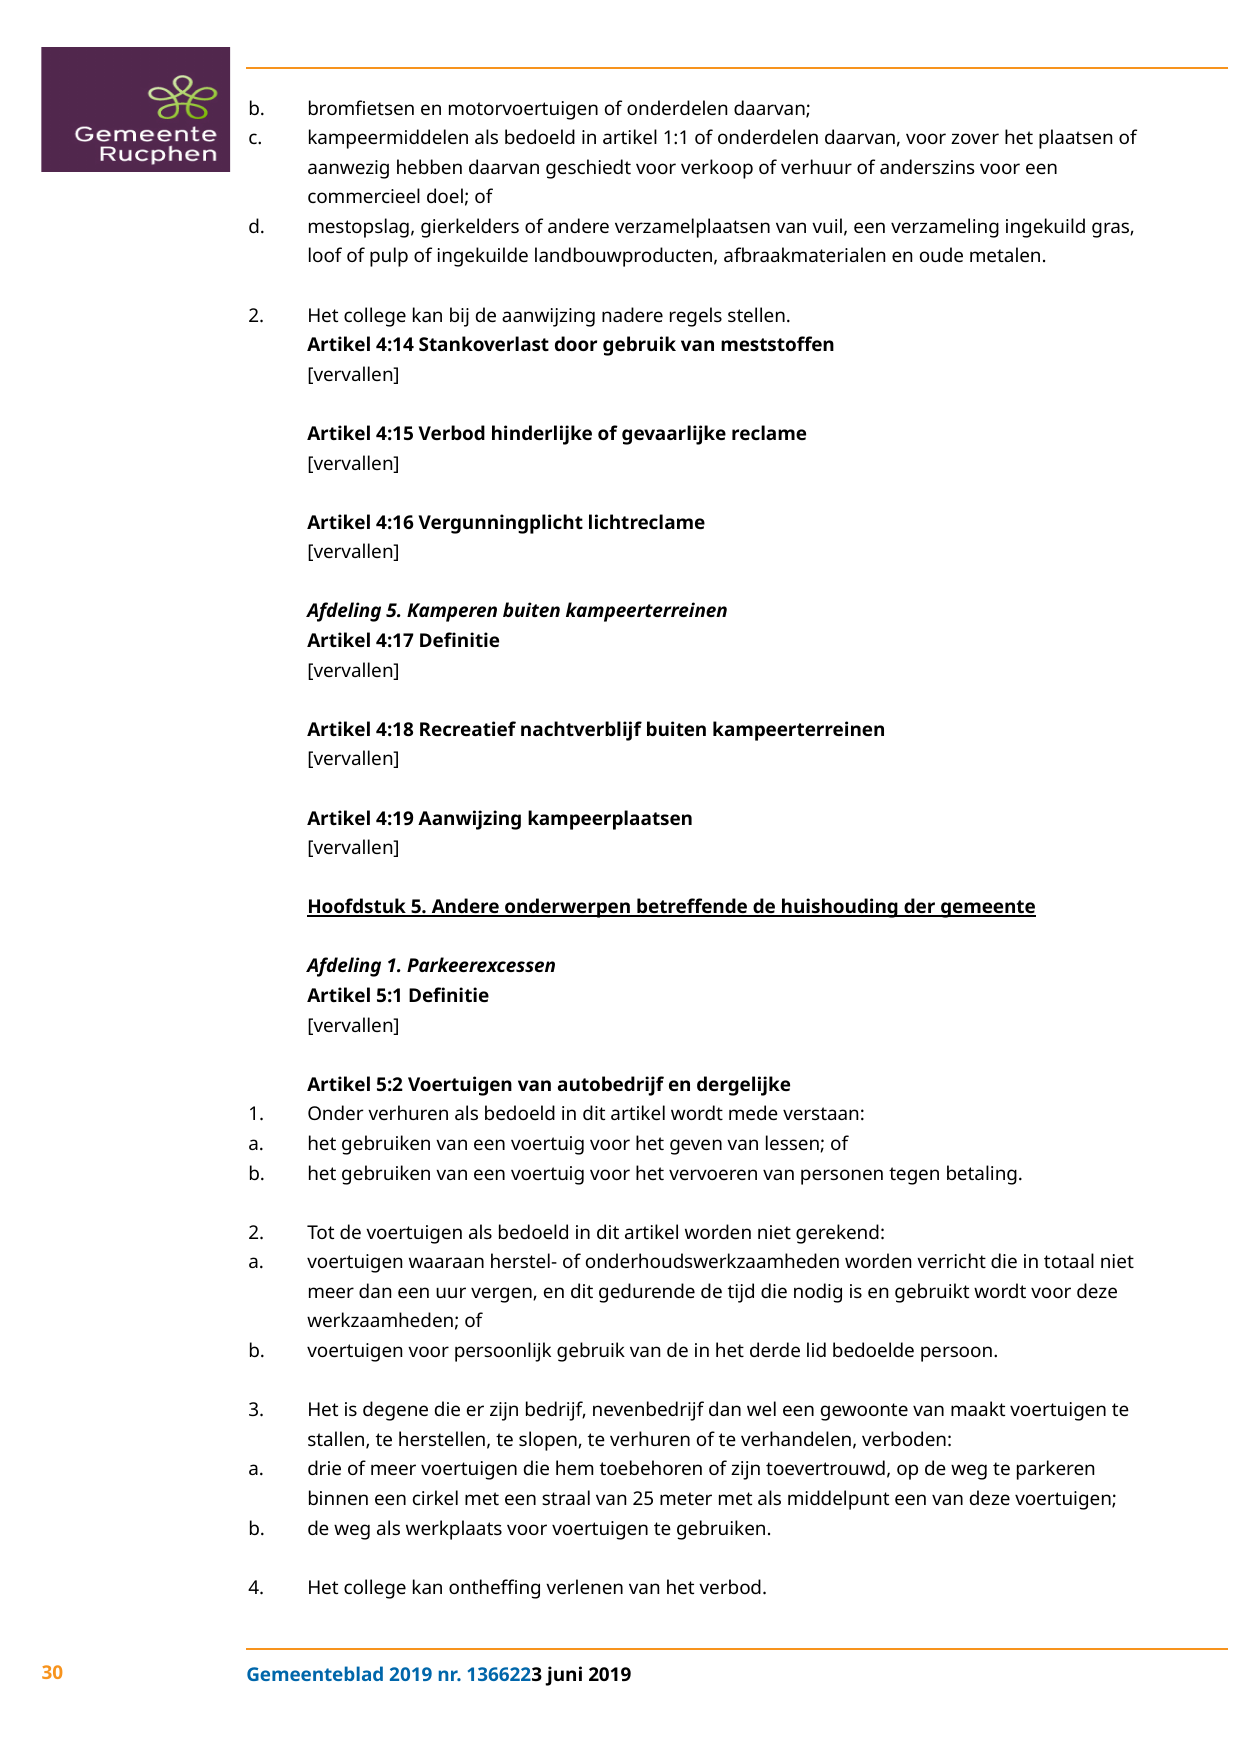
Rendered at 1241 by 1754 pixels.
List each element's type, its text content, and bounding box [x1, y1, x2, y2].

list Artikel 4:14 Stankoverlast door gebruik van meststoffen [248, 331, 1152, 357]
list [vervallen] [248, 657, 1152, 683]
list [vervallen] [248, 450, 1152, 476]
list Tot de voertuigen als bedoeld in dit artikel worden niet gerekend: [248, 1219, 1152, 1245]
list [vervallen] [248, 361, 1152, 387]
list kampeermiddelen als bedoeld in artikel 1:1 of onderdelen daarvan, voor zover het plaatsen of aanwezig hebben daarvan geschiedt voor verkoop of verhuur of anderszins voor een commercieel doel; of [248, 124, 1152, 209]
list Artikel 5:1 Definitie [248, 982, 1152, 1008]
list Artikel 4:17 Definitie [248, 627, 1152, 653]
list drie of meer voertuigen die hem toebehoren of zijn toevertrouwd, op de weg te parkeren binnen een cirkel met een straal van 25 meter met als middelpunt een van deze voertuigen; [248, 1456, 1152, 1511]
list Artikel 5:2 Voertuigen van autobedrijf en dergelijke [248, 1071, 1152, 1097]
list Onder verhuren als bedoeld in dit artikel wordt mede verstaan: [248, 1101, 1152, 1126]
list Het college kan ontheffing verlenen van het verbod. [248, 1574, 1152, 1600]
list Hoofdstuk 5. Andere onderwerpen betreffende de huishouding der gemeente [248, 893, 1152, 919]
list bromfietsen en motorvoertuigen of onderdelen daarvan; [248, 95, 1152, 121]
list [vervallen] [248, 746, 1152, 771]
list mestopslag, gierkelders of andere verzamelplaatsen van vuil, een verzameling ingekuild gras, loof of pulp of ingekuilde landbouwproducten, afbraakmaterialen en oude metalen. [248, 213, 1152, 268]
list [vervallen] [248, 538, 1152, 564]
list Artikel 4:15 Verbod hinderlijke of gevaarlijke reclame [248, 420, 1152, 446]
list de weg als werkplaats voor voertuigen te gebruiken. [248, 1515, 1152, 1541]
list Afdeling 1. Parkeerexcessen [248, 953, 1152, 978]
list het gebruiken van een voertuig voor het geven van lessen; of [248, 1130, 1152, 1156]
list het gebruiken van een voertuig voor het vervoeren van personen tegen betaling. [248, 1160, 1152, 1186]
list Artikel 4:19 Aanwijzing kampeerplaatsen [248, 805, 1152, 831]
list Afdeling 5. Kamperen buiten kampeerterreinen [248, 598, 1152, 623]
list [vervallen] [248, 1012, 1152, 1038]
list voertuigen voor persoonlijk gebruik van de in het derde lid bedoelde persoon. [248, 1337, 1152, 1363]
list Het is degene die er zijn bedrijf, nevenbedrijf dan wel een gewoonte van maakt voertuigen te stallen, te herstellen, te slopen, te verhuren of te verhandelen, verboden: [248, 1396, 1152, 1452]
list voertuigen waaraan herstel- of onderhoudswerkzaamheden worden verricht die in totaal niet meer dan een uur vergen, en dit gedurende de tijd die nodig is en gebruikt wordt voor deze werkzaamheden; of [248, 1248, 1152, 1333]
picture [41, 47, 231, 172]
list [vervallen] [248, 834, 1152, 860]
list Het college kan bij de aanwijzing nadere regels stellen. [248, 302, 1152, 328]
list Artikel 4:16 Vergunningplicht lichtreclame [248, 509, 1152, 535]
list Artikel 4:18 Recreatief nachtverblijf buiten kampeerterreinen [248, 716, 1152, 742]
